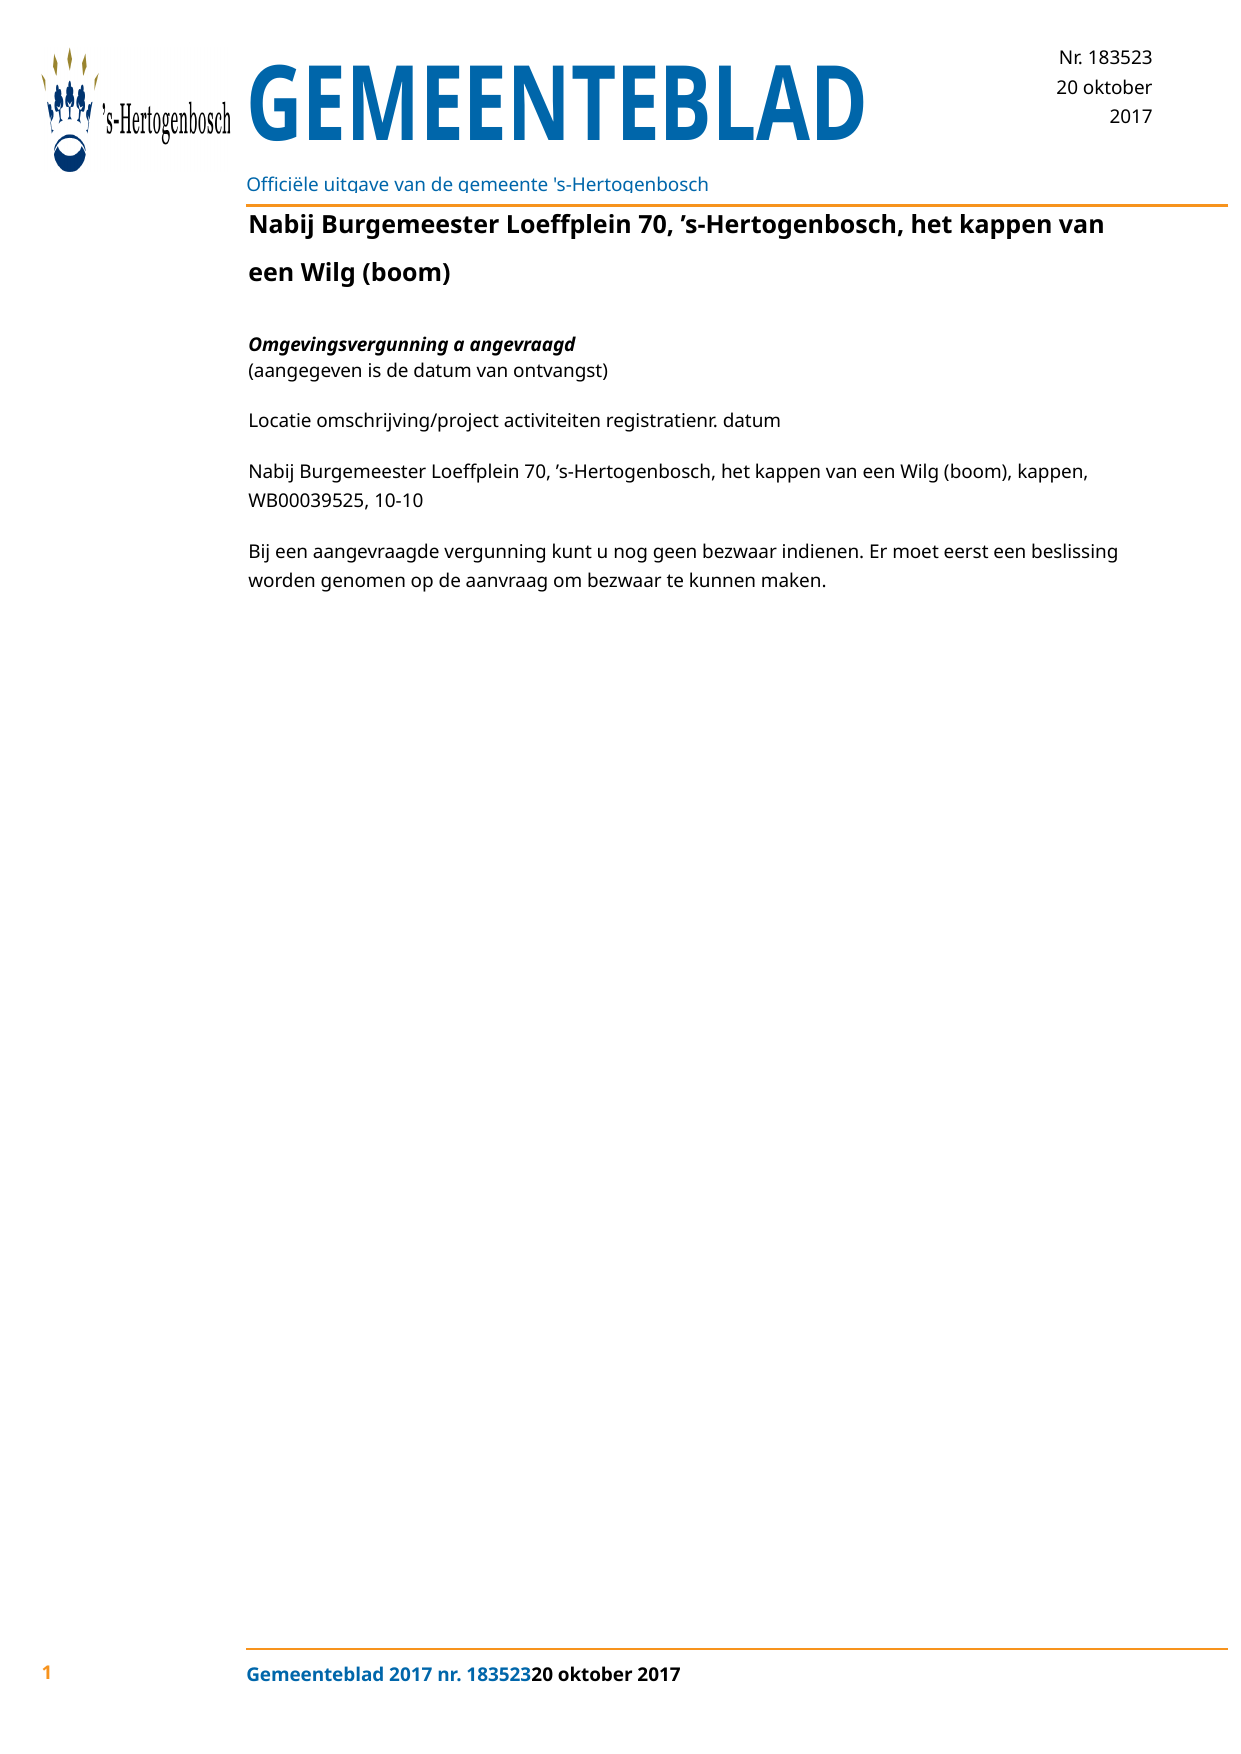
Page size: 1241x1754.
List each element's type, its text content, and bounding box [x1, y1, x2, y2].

text Nabij Burgemeester Loeffplein 70, ’s-Hertogenbosch, het kappen van een Wilg (boom) [248, 207, 1152, 288]
text (aangegeven is de datum van ontvangst) [248, 357, 1152, 383]
text Locatie omschrijving/project activiteiten registratienr. datum [248, 408, 1152, 433]
text Nabij Burgemeester Loeffplein 70, ’s-Hertogenbosch, het kappen van een Wilg (boom), kappen, WB00039525, 10-10 [248, 458, 1152, 513]
picture [41, 47, 231, 172]
text Bij een aangevraagde vergunning kunt u nog geen bezwaar indienen. Er moet eerst een beslissing worden genomen op de aanvraag om bezwaar te kunnen maken. [248, 538, 1152, 593]
text Omgevingsvergunning a angevraagd [248, 331, 1152, 357]
